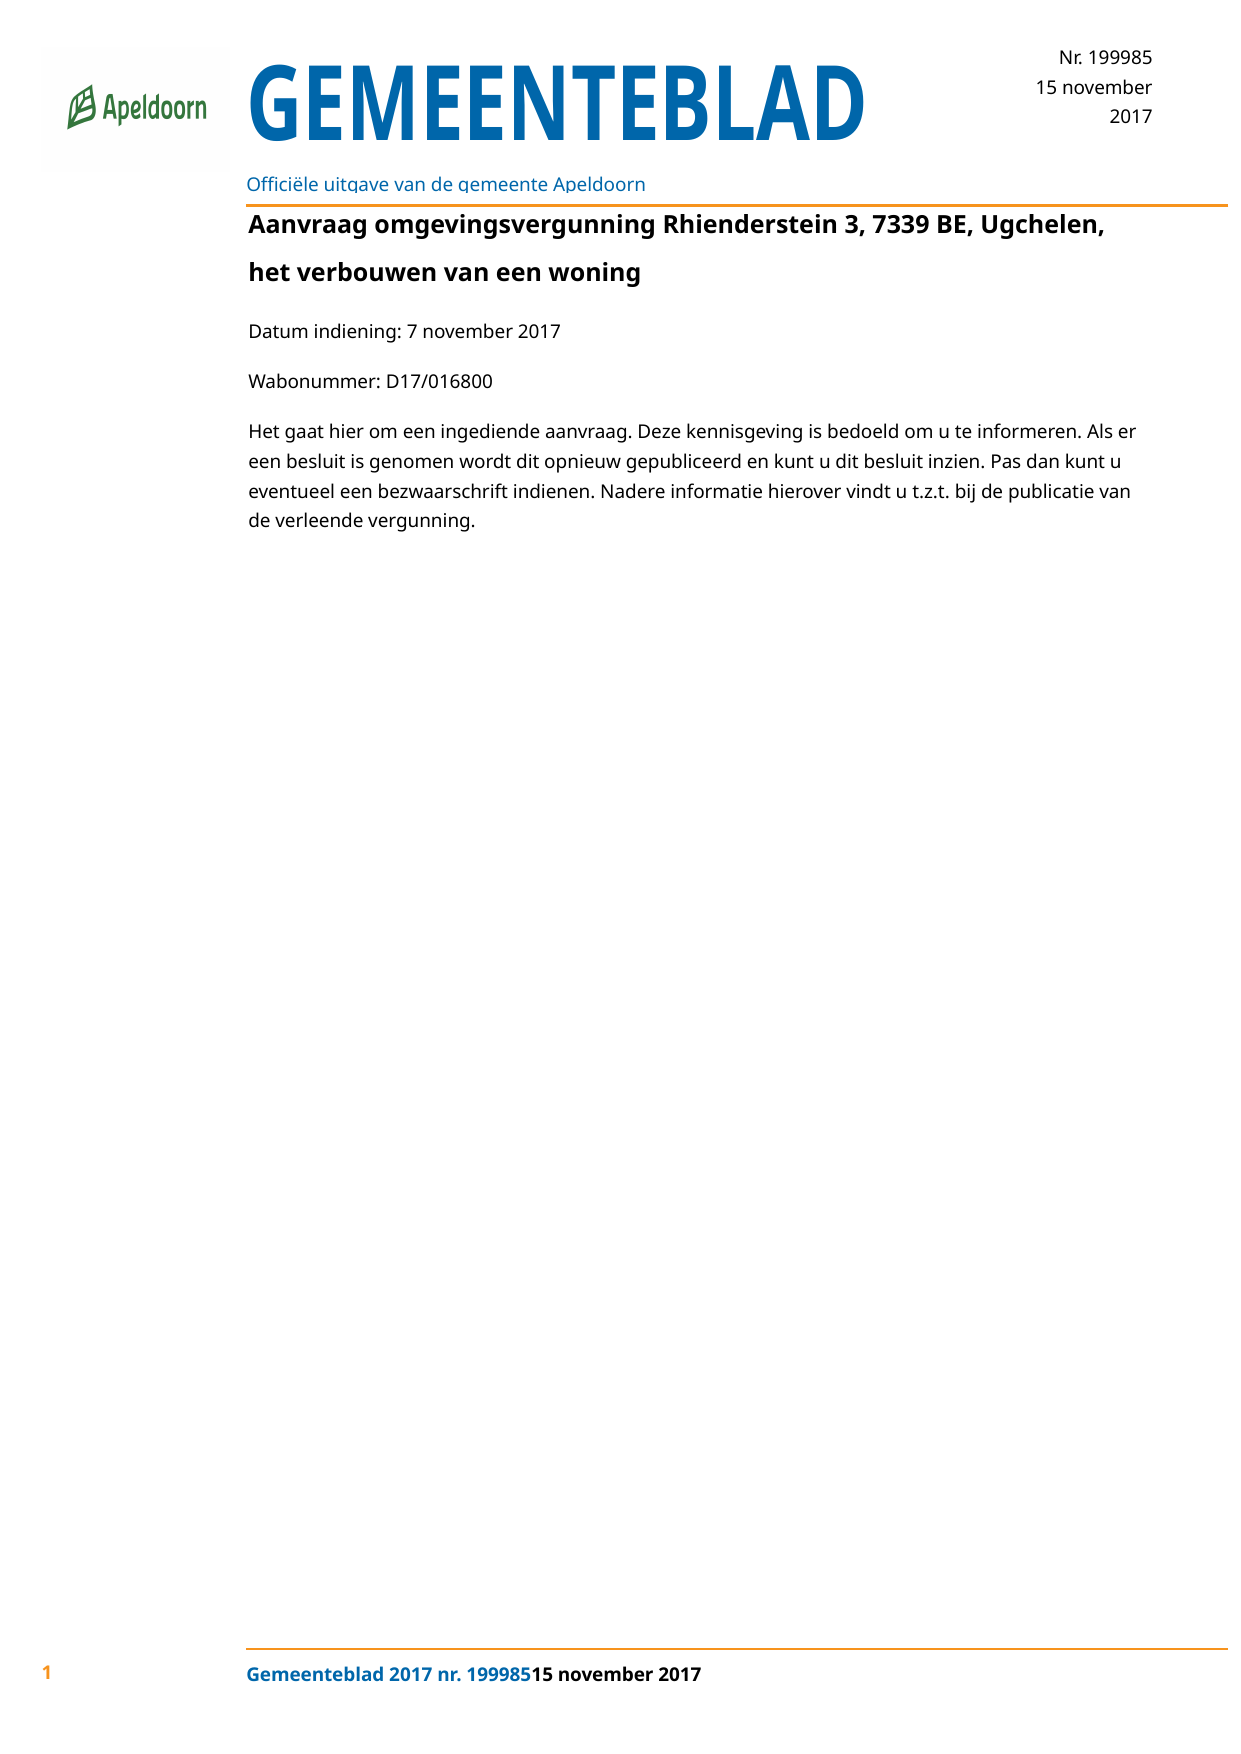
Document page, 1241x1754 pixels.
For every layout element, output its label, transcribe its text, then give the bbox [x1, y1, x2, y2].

text Datum indiening: 7 november 2017 [248, 318, 1152, 344]
text Het gaat hier om een ingediende aanvraag. Deze kennisgeving is bedoeld om u te informeren. Als er een besluit is genomen wordt dit opnieuw gepubliceerd en kunt u dit besluit inzien. Pas dan kunt u eventueel een bezwaarschrift indienen. Nadere informatie hierover vindt u t.z.t. bij de publicatie van de verleende vergunning. [248, 419, 1152, 533]
text Wabonummer: D17/016800 [248, 368, 1152, 394]
text Aanvraag omgevingsvergunning Rhienderstein 3, 7339 BE, Ugchelen, het verbouwen van een woning [248, 207, 1152, 288]
picture [41, 47, 231, 172]
